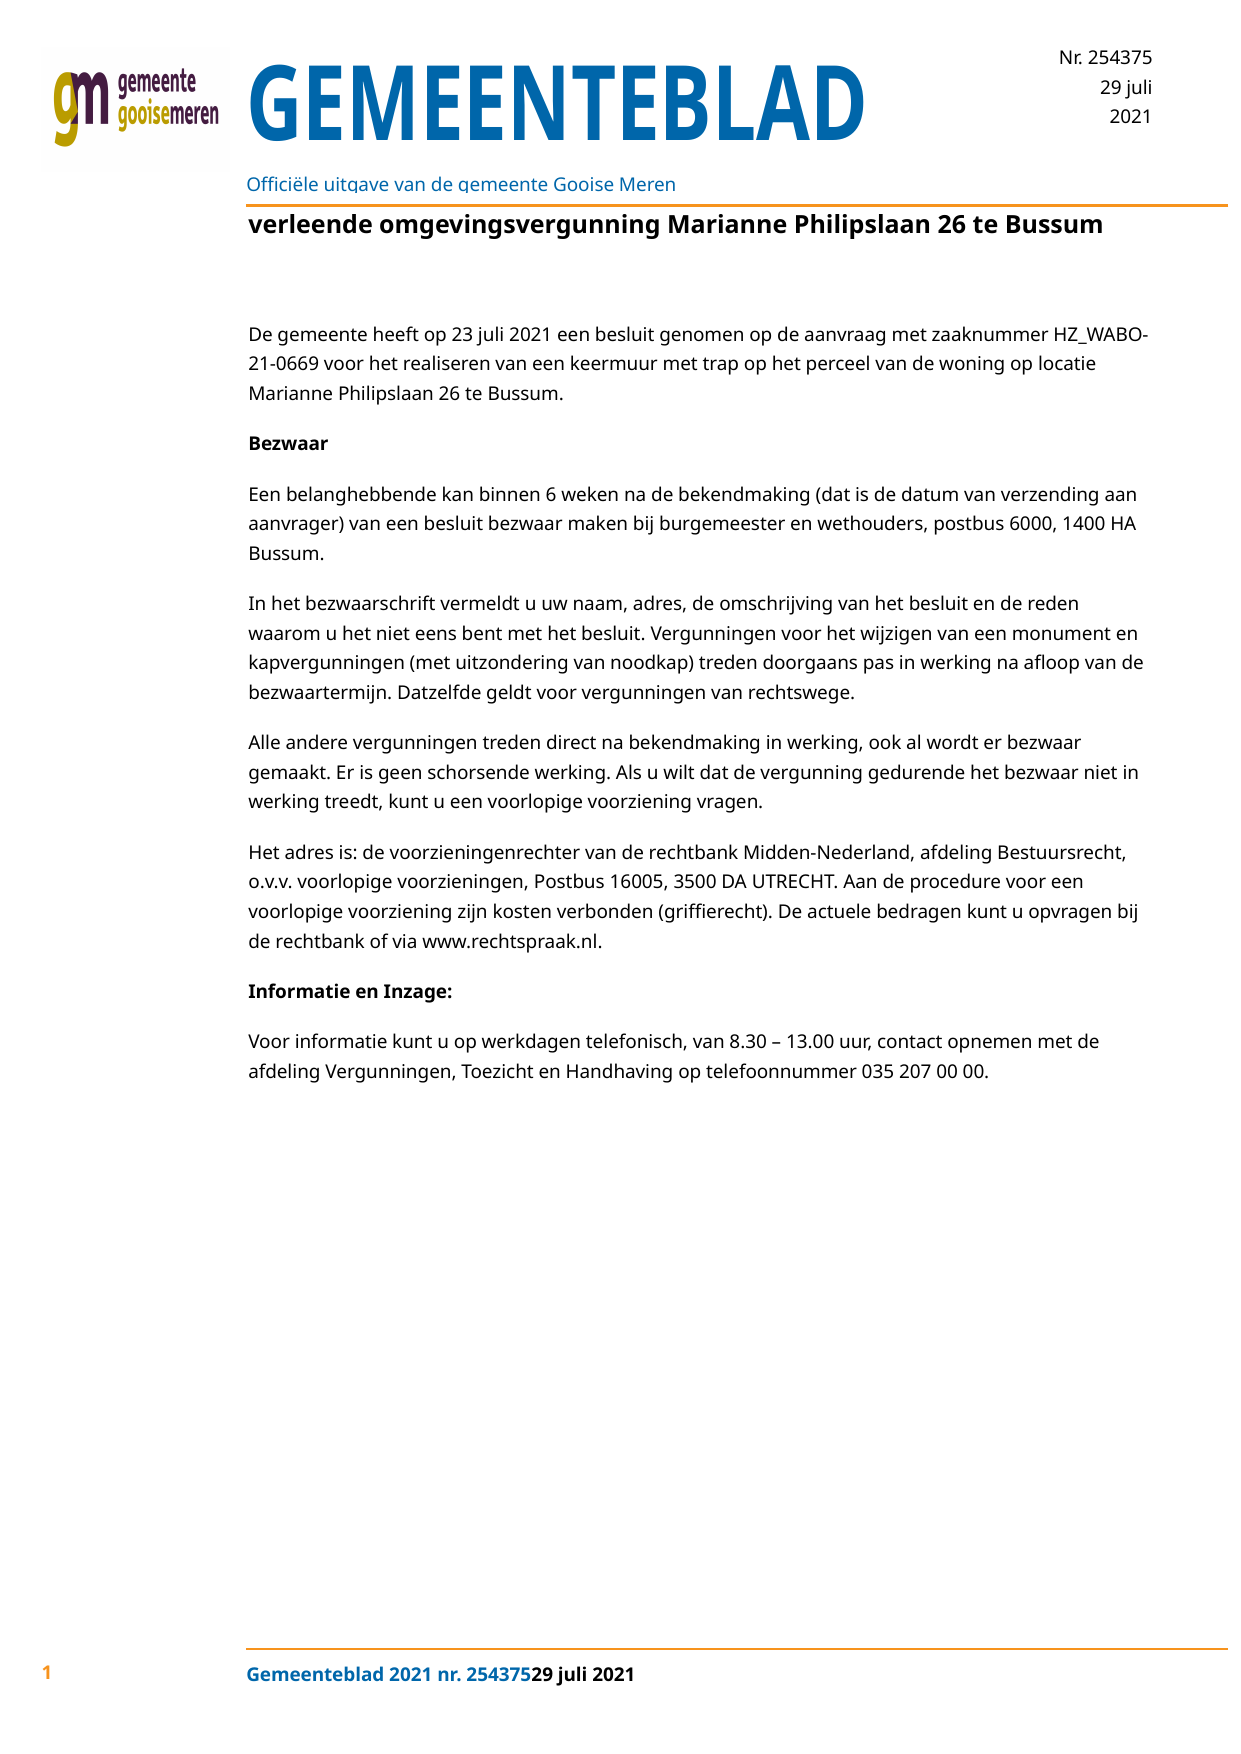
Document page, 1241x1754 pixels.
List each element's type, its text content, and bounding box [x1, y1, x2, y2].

text Bezwaar [248, 430, 1152, 456]
text verleende omgevingsvergunning Marianne Philipslaan 26 te Bussum [248, 207, 1152, 241]
text Informatie en Inzage: [248, 978, 1152, 1004]
text Alle andere vergunningen treden direct na bekendmaking in werking, ook al wordt er bezwaar gemaakt. Er is geen schorsende werking. Als u wilt dat de vergunning gedurende het bezwaar niet in werking treedt, kunt u een voorlopige voorziening vragen. [248, 729, 1152, 814]
picture [41, 47, 231, 172]
text Het adres is: de voorzieningenrechter van de rechtbank Midden-Nederland, afdeling Bestuursrecht, o.v.v. voorlopige voorzieningen, Postbus 16005, 3500 DA UTRECHT. Aan de procedure voor een voorlopige voorziening zijn kosten verbonden (griffierecht). De actuele bedragen kunt u opvragen bij de rechtbank of via www.rechtspraak.nl. [248, 839, 1152, 953]
text Voor informatie kunt u op werkdagen telefonisch, van 8.30 – 13.00 uur, contact opnemen met de afdeling Vergunningen, Toezicht en Handhaving op telefoonnummer 035 207 00 00. [248, 1029, 1152, 1084]
text De gemeente heeft op 23 juli 2021 een besluit genomen op de aanvraag met zaaknummer HZ_WABO-21-0669 voor het realiseren van een keermuur met trap op het perceel van de woning op locatie Marianne Philipslaan 26 te Bussum. [248, 321, 1152, 406]
text In het bezwaarschrift vermeldt u uw naam, adres, de omschrijving van het besluit en de reden waarom u het niet eens bent met het besluit. Vergunningen voor het wijzigen van een monument en kapvergunningen (met uitzondering van noodkap) treden doorgaans pas in werking na afloop van de bezwaartermijn. Datzelfde geldt voor vergunningen van rechtswege. [248, 590, 1152, 705]
text Een belanghebbende kan binnen 6 weken na de bekendmaking (dat is de datum van verzending aan aanvrager) van een besluit bezwaar maken bij burgemeester en wethouders, postbus 6000, 1400 HA Bussum. [248, 481, 1152, 566]
